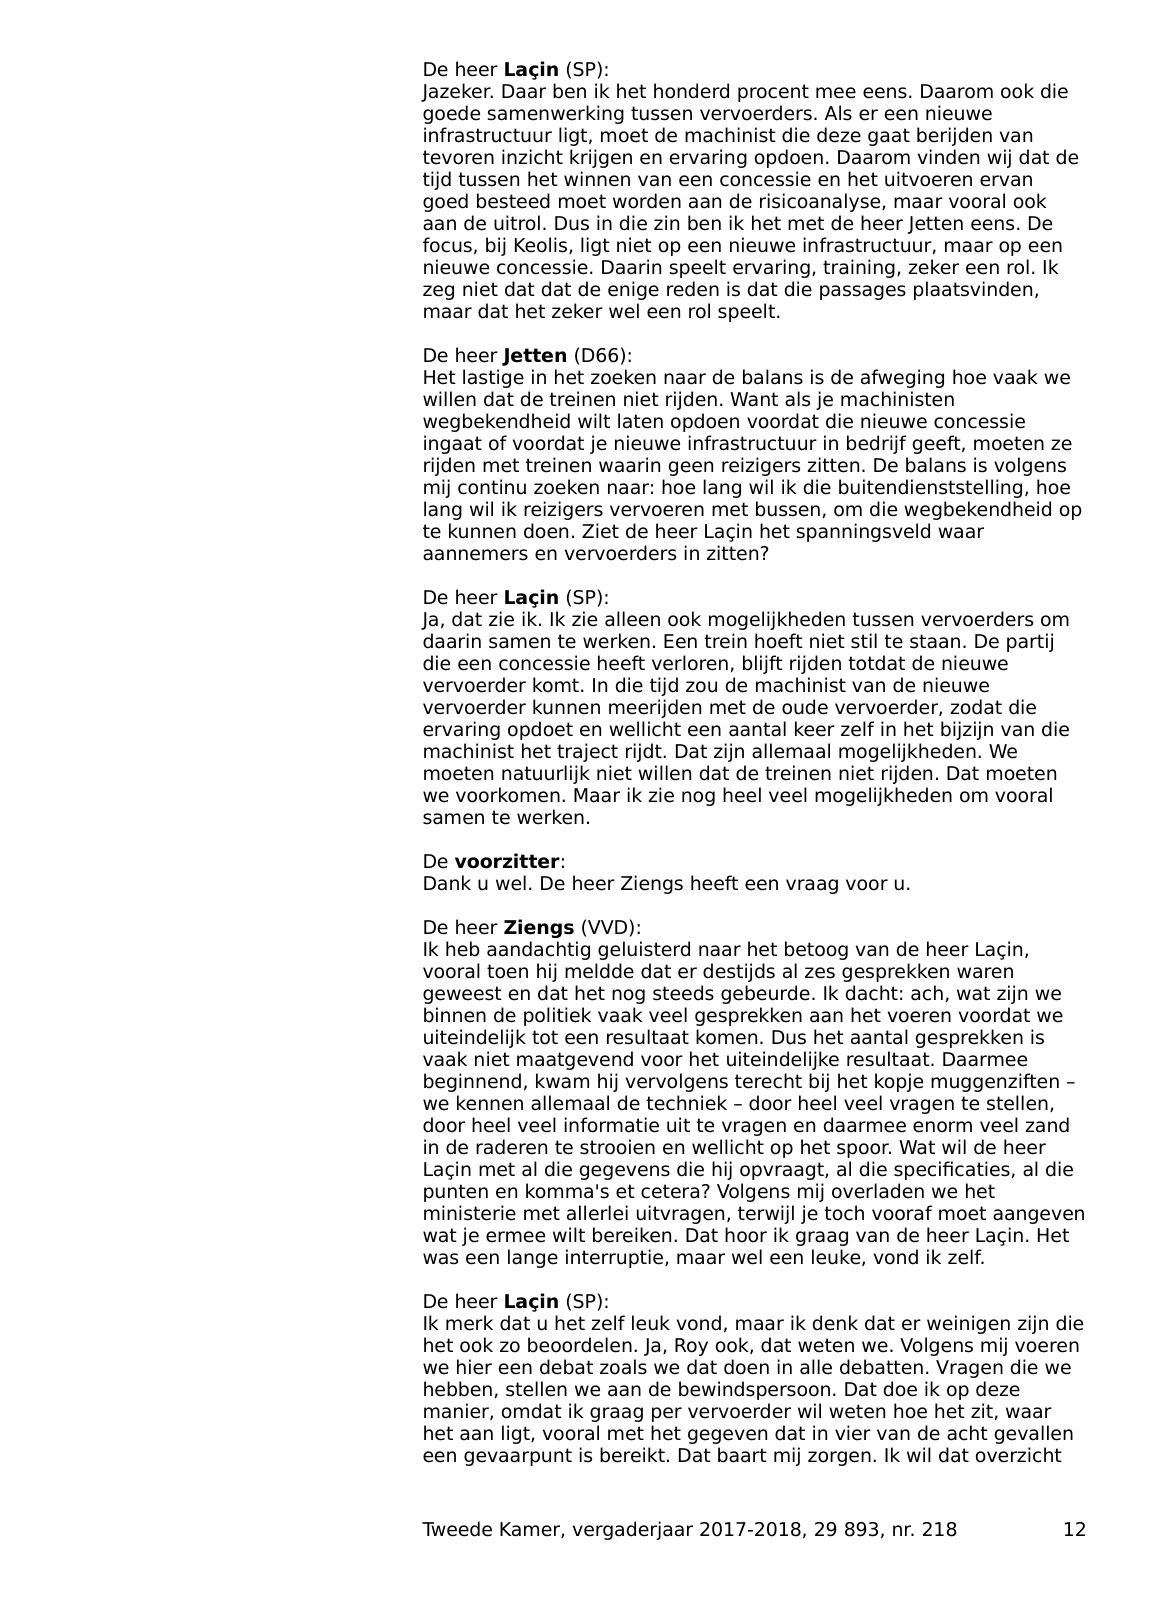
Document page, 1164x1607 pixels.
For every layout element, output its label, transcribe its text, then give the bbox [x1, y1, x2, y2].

text De heer Laçin (SP): [422, 1291, 1087, 1313]
text De heer Laçin (SP): [422, 59, 1087, 81]
text De heer Jetten (D66): [422, 345, 1087, 367]
text Ik heb aandachtig geluisterd naar het betoog van de heer Laçin, vooral toen hij meldde dat er destijds al zes gesprekken waren geweest en dat het nog steeds gebeurde. Ik dacht: ach, wat zijn we binnen de politiek vaak veel gesprekken aan het voeren voordat we uiteindelijk tot een resultaat komen. Dus het aantal gesprekken is vaak niet maatgevend voor het uiteindelijke resultaat. Daarmee beginnend, kwam hij vervolgens terecht bij het kopje muggenziften – we kennen allemaal de techniek – door heel veel vragen te stellen, door heel veel informatie uit te vragen en daarmee enorm veel zand in de raderen te strooien en wellicht op het spoor. Wat wil de heer Laçin met al die gegevens die hij opvraagt, al die specificaties, al die punten en komma's et cetera? Volgens mij overladen we het ministerie met allerlei uitvragen, terwijl je toch vooraf moet aangeven wat je ermee wilt bereiken. Dat hoor ik graag van de heer Laçin. Het was een lange interruptie, maar wel een leuke, vond ik zelf. [422, 939, 1087, 1269]
text Ja, dat zie ik. Ik zie alleen ook mogelijkheden tussen vervoerders om daarin samen te werken. Een trein hoeft niet stil te staan. De partij die een concessie heeft verloren, blijft rijden totdat de nieuwe vervoerder komt. In die tijd zou de machinist van de nieuwe vervoerder kunnen meerijden met de oude vervoerder, zodat die ervaring opdoet en wellicht een aantal keer zelf in het bijzijn van die machinist het traject rijdt. Dat zijn allemaal mogelijkheden. We moeten natuurlijk niet willen dat de treinen niet rijden. Dat moeten we voorkomen. Maar ik zie nog heel veel mogelijkheden om vooral samen te werken. [422, 609, 1087, 829]
text De heer Laçin (SP): [422, 587, 1087, 609]
text Het lastige in het zoeken naar de balans is de afweging hoe vaak we willen dat de treinen niet rijden. Want als je machinisten wegbekendheid wilt laten opdoen voordat die nieuwe concessie ingaat of voordat je nieuwe infrastructuur in bedrijf geeft, moeten ze rijden met treinen waarin geen reizigers zitten. De balans is volgens mij continu zoeken naar: hoe lang wil ik die buitendienststelling, hoe lang wil ik reizigers vervoeren met bussen, om die wegbekendheid op te kunnen doen. Ziet de heer Laçin het spanningsveld waar aannemers en vervoerders in zitten? [422, 367, 1087, 565]
text De voorzitter: [422, 851, 1087, 873]
text Dank u wel. De heer Ziengs heeft een vraag voor u. [422, 873, 1087, 895]
text Jazeker. Daar ben ik het honderd procent mee eens. Daarom ook die goede samenwerking tussen vervoerders. Als er een nieuwe infrastructuur ligt, moet de machinist die deze gaat berijden van tevoren inzicht krijgen en ervaring opdoen. Daarom vinden wij dat de tijd tussen het winnen van een concessie en het uitvoeren ervan goed besteed moet worden aan de risicoanalyse, maar vooral ook aan de uitrol. Dus in die zin ben ik het met de heer Jetten eens. De focus, bij Keolis, ligt niet op een nieuwe infrastructuur, maar op een nieuwe concessie. Daarin speelt ervaring, training, zeker een rol. Ik zeg niet dat dat de enige reden is dat die passages plaatsvinden, maar dat het zeker wel een rol speelt. [422, 81, 1087, 323]
text Ik merk dat u het zelf leuk vond, maar ik denk dat er weinigen zijn die het ook zo beoordelen. Ja, Roy ook, dat weten we. Volgens mij voeren we hier een debat zoals we dat doen in alle debatten. Vragen die we hebben, stellen we aan de bewindspersoon. Dat doe ik op deze manier, omdat ik graag per vervoerder wil weten hoe het zit, waar het aan ligt, vooral met het gegeven dat in vier van de acht gevallen een gevaarpunt is bereikt. Dat baart mij zorgen. Ik wil dat overzicht [422, 1313, 1087, 1467]
text De heer Ziengs (VVD): [422, 917, 1087, 939]
